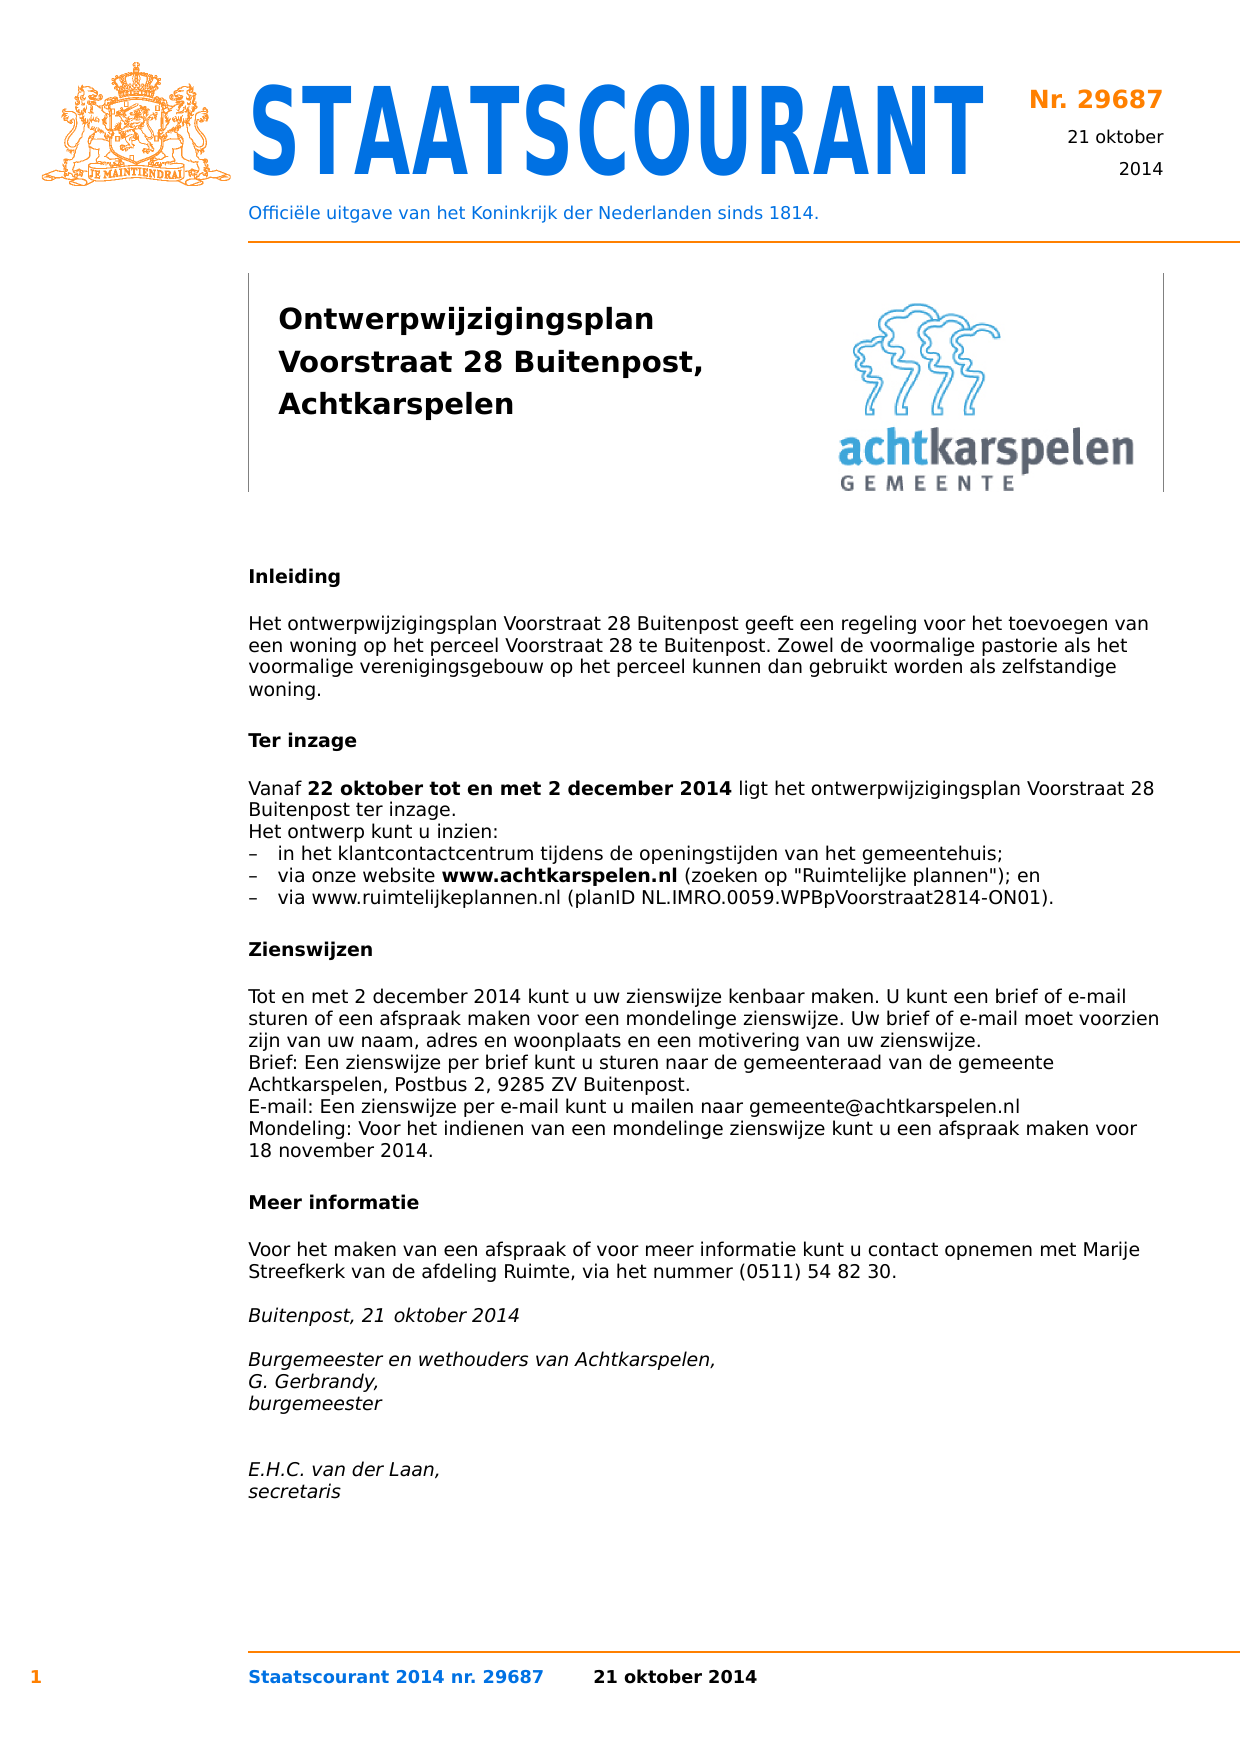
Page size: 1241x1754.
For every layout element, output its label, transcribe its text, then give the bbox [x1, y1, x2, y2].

text Het ontwerp kunt u inzien: [248, 821, 1163, 843]
table_header [25, 62, 248, 241]
table_cell 2014 [998, 153, 1240, 203]
table_cell Officiële uitgave van het Koninkrijk der Nederlanden sinds 1814. [248, 203, 1240, 241]
subtitle Meer informatie [248, 1192, 1163, 1214]
subtitle Zienswijzen [248, 939, 1163, 961]
text Burgemeester en wethouders van Achtkarspelen, G. Gerbrandy, burgemeester [248, 1349, 1163, 1415]
text Voor het maken van een afspraak of voor meer informatie kunt u contact opnemen met Marije Streefkerk van de afdeling Ruimte, via het nummer (0511) 54 82 30. [248, 1239, 1163, 1283]
text Buitenpost, 21 oktober 2014 [248, 1305, 1163, 1327]
table_header STAATSCOURANT [248, 62, 998, 203]
picture [838, 302, 1134, 492]
subtitle Ontwerpwijzigingsplan Voorstraat 28 Buitenpost, Achtkarspelen [249, 273, 1163, 492]
text – via onze website www.achtkarspelen.nl (zoeken op "Ruimtelijke plannen"); en [248, 865, 1163, 887]
text Tot en met 2 december 2014 kunt u uw zienswijze kenbaar maken. U kunt een brief of e-mail sturen of een afspraak maken voor een mondelinge zienswijze. Uw brief of e-mail moet voorzien zijn van uw naam, adres en woonplaats en een motivering van uw zienswijze. [248, 986, 1163, 1052]
text – via www.ruimtelijkeplannen.nl (planID NL.IMRO.0059.WPBpVoorstraat2814-ON01). [248, 887, 1163, 909]
subtitle Ter inzage [248, 730, 1163, 752]
text Vanaf 22 oktober tot en met 2 december 2014 ligt het ontwerpwijzigingsplan Voorstraat 28 Buitenpost ter inzage. [248, 777, 1163, 821]
subtitle Inleiding [248, 566, 1163, 587]
text Brief: Een zienswijze per brief kunt u sturen naar de gemeenteraad van de gemeente Achtkarspelen, Postbus 2, 9285 ZV Buitenpost. [248, 1052, 1163, 1096]
text E-mail: Een zienswijze per e-mail kunt u mailen naar gemeente@achtkarspelen.nl [248, 1096, 1163, 1118]
picture [41, 62, 231, 186]
text Mondeling: Voor het indienen van een mondelinge zienswijze kunt u een afspraak maken voor 18 november 2014. [248, 1118, 1163, 1162]
text Het ontwerpwijzigingsplan Voorstraat 28 Buitenpost geeft een regeling voor het toevoegen van een woning op het perceel Voorstraat 28 te Buitenpost. Zowel de voormalige pastorie als het voormalige verenigingsgebouw op het perceel kunnen dan gebruikt worden als zelfstandige woning. [248, 612, 1163, 700]
text E.H.C. van der Laan, secretaris [248, 1437, 1163, 1502]
table_header Nr. 29687 [998, 62, 1240, 121]
text – in het klantcontactcentrum tijdens de openingstijden van het gemeentehuis; [248, 843, 1163, 865]
table_cell 21 oktober [998, 121, 1240, 153]
